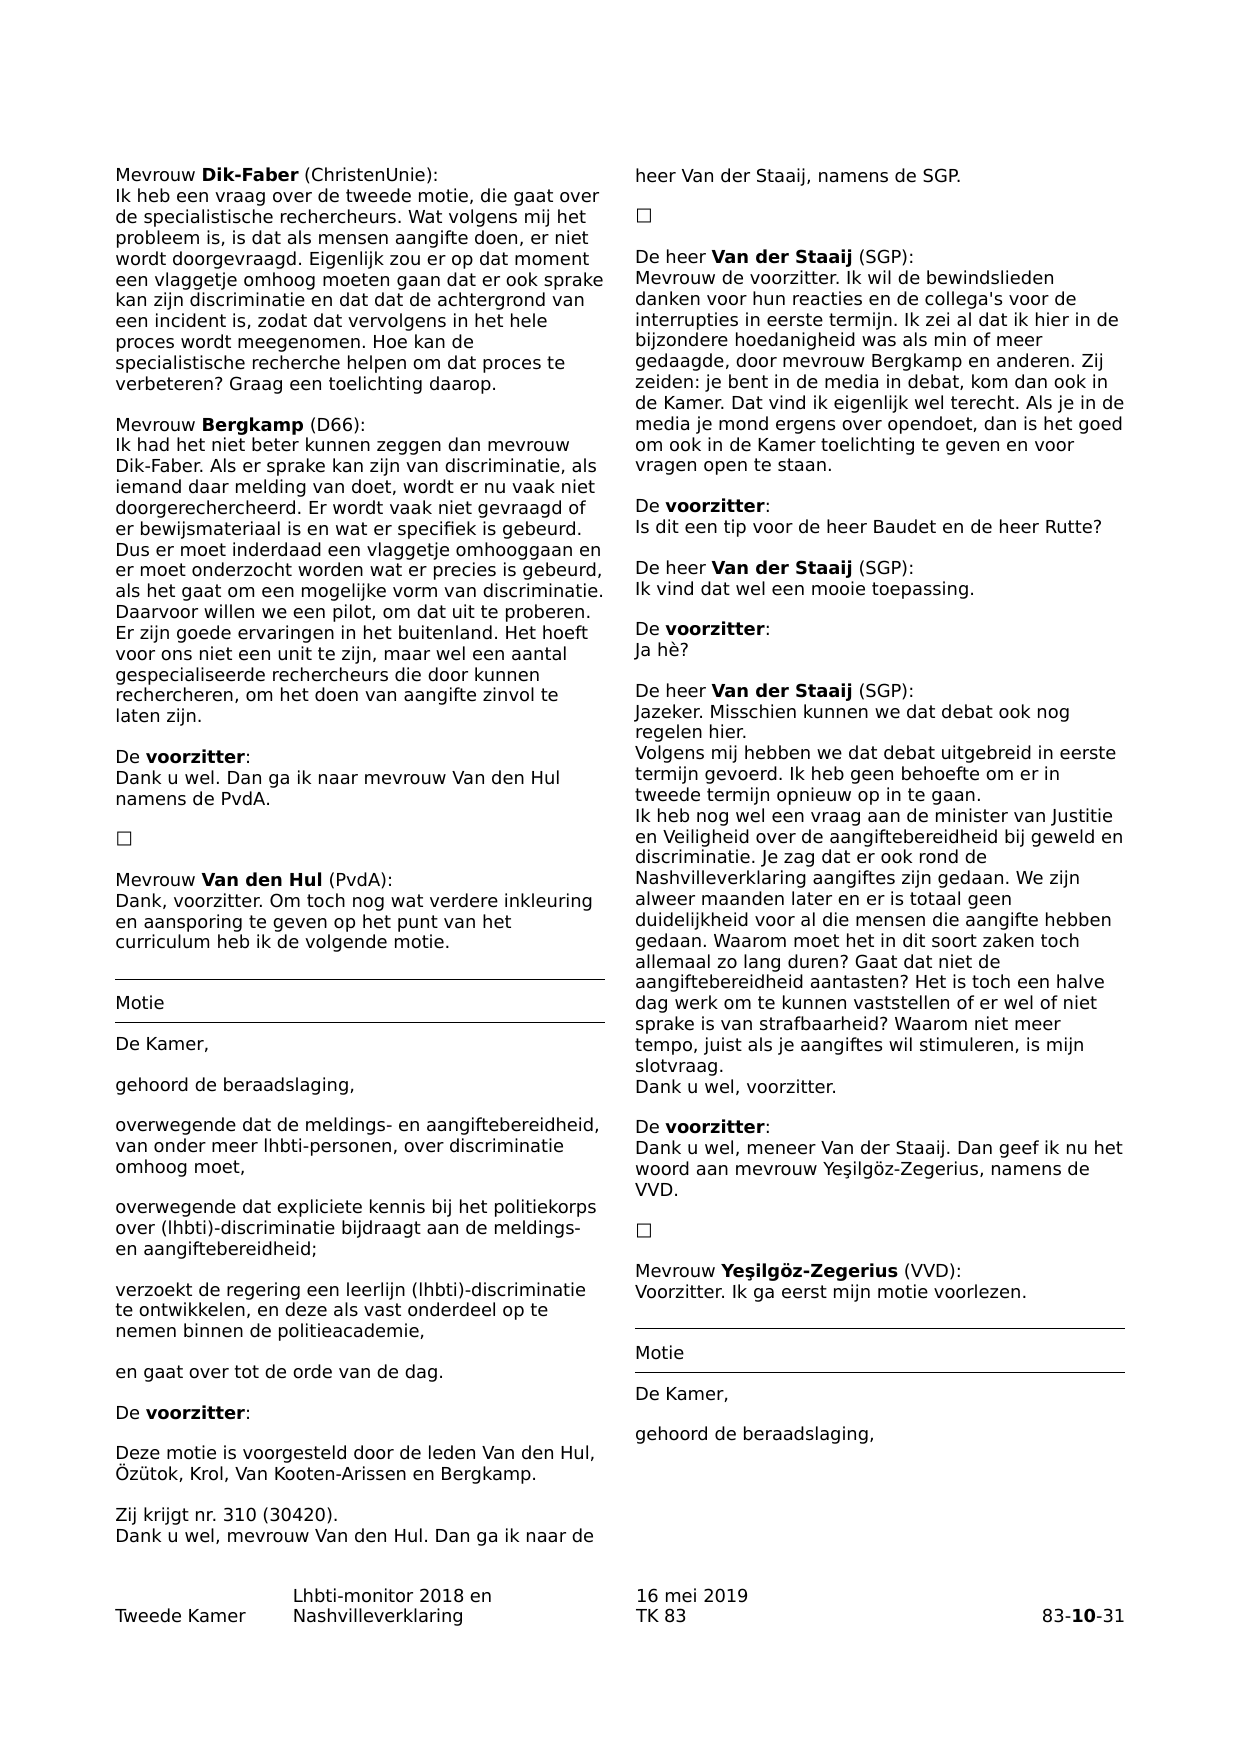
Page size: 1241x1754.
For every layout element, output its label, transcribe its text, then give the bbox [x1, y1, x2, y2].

text De voorzitter: [635, 496, 1125, 517]
text ⬜ [635, 1220, 1125, 1241]
text Ja hè? [635, 640, 1125, 661]
text gehoord de beraadslaging, [115, 1074, 605, 1095]
text Volgens mij hebben we dat debat uitgebreid in eerste termijn gevoerd. Ik heb geen behoefte om er in tweede termijn opnieuw op in te gaan. [635, 743, 1125, 806]
text De voorzitter: [635, 619, 1125, 640]
text en gaat over tot de orde van de dag. [115, 1362, 605, 1382]
text De voorzitter: [635, 1117, 1125, 1138]
text Ik heb nog wel een vraag aan de minister van Justitie en Veiligheid over de aangiftebereidheid bij geweld en discriminatie. Je zag dat er ook rond de Nashvilleverklaring aangiftes zijn gedaan. We zijn alweer maanden later en er is totaal geen duidelijkheid voor al die mensen die aangifte hebben gedaan. Waarom moet het in dit soort zaken toch allemaal zo lang duren? Gaat dat niet de aangiftebereidheid aantasten? Het is toch een halve dag werk om te kunnen vaststellen of er wel of niet sprake is van strafbaarheid? Waarom niet meer tempo, juist als je aangiftes wil stimuleren, is mijn slotvraag. [635, 806, 1125, 1076]
text Motie [635, 1343, 1125, 1363]
text De heer Van der Staaij (SGP): [635, 247, 1125, 268]
text De voorzitter: [115, 747, 605, 767]
text overwegende dat expliciete kennis bij het politiekorps over (lhbti)-discriminatie bijdraagt aan de meldings- en aangiftebereidheid; [115, 1197, 605, 1259]
text Mevrouw Bergkamp (D66): [115, 414, 605, 435]
text Voorzitter. Ik ga eerst mijn motie voorlezen. [635, 1282, 1125, 1303]
text Dank u wel, voorzitter. [635, 1076, 1125, 1097]
text De Kamer, [635, 1383, 1125, 1404]
text Mevrouw Dik-Faber (ChristenUnie): [115, 165, 605, 186]
text Ik had het niet beter kunnen zeggen dan mevrouw Dik-Faber. Als er sprake kan zijn van discriminatie, als iemand daar melding van doet, wordt er nu vaak niet doorgerechercheerd. Er wordt vaak niet gevraagd of er bewijsmateriaal is en wat er specifiek is gebeurd. Dus er moet inderdaad een vlaggetje omhooggaan en er moet onderzocht worden wat er precies is gebeurd, als het gaat om een mogelijke vorm van discriminatie. Daarvoor willen we een pilot, om dat uit te proberen. Er zijn goede ervaringen in het buitenland. Het hoeft voor ons niet een unit te zijn, maar wel een aantal gespecialiseerde rechercheurs die door kunnen rechercheren, om het doen van aangifte zinvol te laten zijn. [115, 435, 605, 727]
text Dank u wel. Dan ga ik naar mevrouw Van den Hul namens de PvdA. [115, 767, 605, 809]
text Zij krijgt nr. 310 (30420). [115, 1505, 605, 1525]
text Ik heb een vraag over de tweede motie, die gaat over de specialistische rechercheurs. Wat volgens mij het probleem is, is dat als mensen aangifte doen, er niet wordt doorgevraagd. Eigenlijk zou er op dat moment een vlaggetje omhoog moeten gaan dat er ook sprake kan zijn discriminatie en dat dat de achtergrond van een incident is, zodat dat vervolgens in het hele proces wordt meegenomen. Hoe kan de specialistische recherche helpen om dat proces te verbeteren? Graag een toelichting daarop. [115, 186, 605, 394]
text heer Van der Staaij, namens de SGP. [635, 165, 1125, 186]
text Jazeker. Misschien kunnen we dat debat ook nog regelen hier. [635, 701, 1125, 743]
text Motie [115, 993, 605, 1014]
text Ik vind dat wel een mooie toepassing. [635, 578, 1125, 599]
text gehoord de beraadslaging, [635, 1424, 1125, 1445]
text De Kamer, [115, 1034, 605, 1054]
text Is dit een tip voor de heer Baudet en de heer Rutte? [635, 517, 1125, 537]
text Mevrouw de voorzitter. Ik wil de bewindslieden danken voor hun reacties en de collega's voor de interrupties in eerste termijn. Ik zei al dat ik hier in de bijzondere hoedanigheid was als min of meer gedaagde, door mevrouw Bergkamp en anderen. Zij zeiden: je bent in de media in debat, kom dan ook in de Kamer. Dat vind ik eigenlijk wel terecht. Als je in de media je mond ergens over opendoet, dan is het goed om ook in de Kamer toelichting te geven en voor vragen open te staan. [635, 268, 1125, 476]
text Dank, voorzitter. Om toch nog wat verdere inkleuring en aansporing te geven op het punt van het curriculum heb ik de volgende motie. [115, 891, 605, 953]
text Dank u wel, mevrouw Van den Hul. Dan ga ik naar de [115, 1525, 605, 1546]
text De voorzitter: [115, 1402, 605, 1423]
text overwegende dat de meldings- en aangiftebereidheid, van onder meer lhbti-personen, over discriminatie omhoog moet, [115, 1115, 605, 1177]
text Deze motie is voorgesteld door de leden Van den Hul, Özütok, Krol, Van Kooten-Arissen en Bergkamp. [115, 1443, 605, 1485]
text Mevrouw Van den Hul (PvdA): [115, 870, 605, 891]
text Mevrouw Yeşilgöz-Zegerius (VVD): [635, 1261, 1125, 1282]
text ⬜ [635, 206, 1125, 227]
text ⬜ [115, 829, 605, 850]
text Dank u wel, meneer Van der Staaij. Dan geef ik nu het woord aan mevrouw Yeşilgöz-Zegerius, namens de VVD. [635, 1138, 1125, 1200]
text De heer Van der Staaij (SGP): [635, 557, 1125, 578]
text verzoekt de regering een leerlijn (lhbti)-discriminatie te ontwikkelen, en deze als vast onderdeel op te nemen binnen de politieacademie, [115, 1279, 605, 1342]
text De heer Van der Staaij (SGP): [635, 681, 1125, 701]
